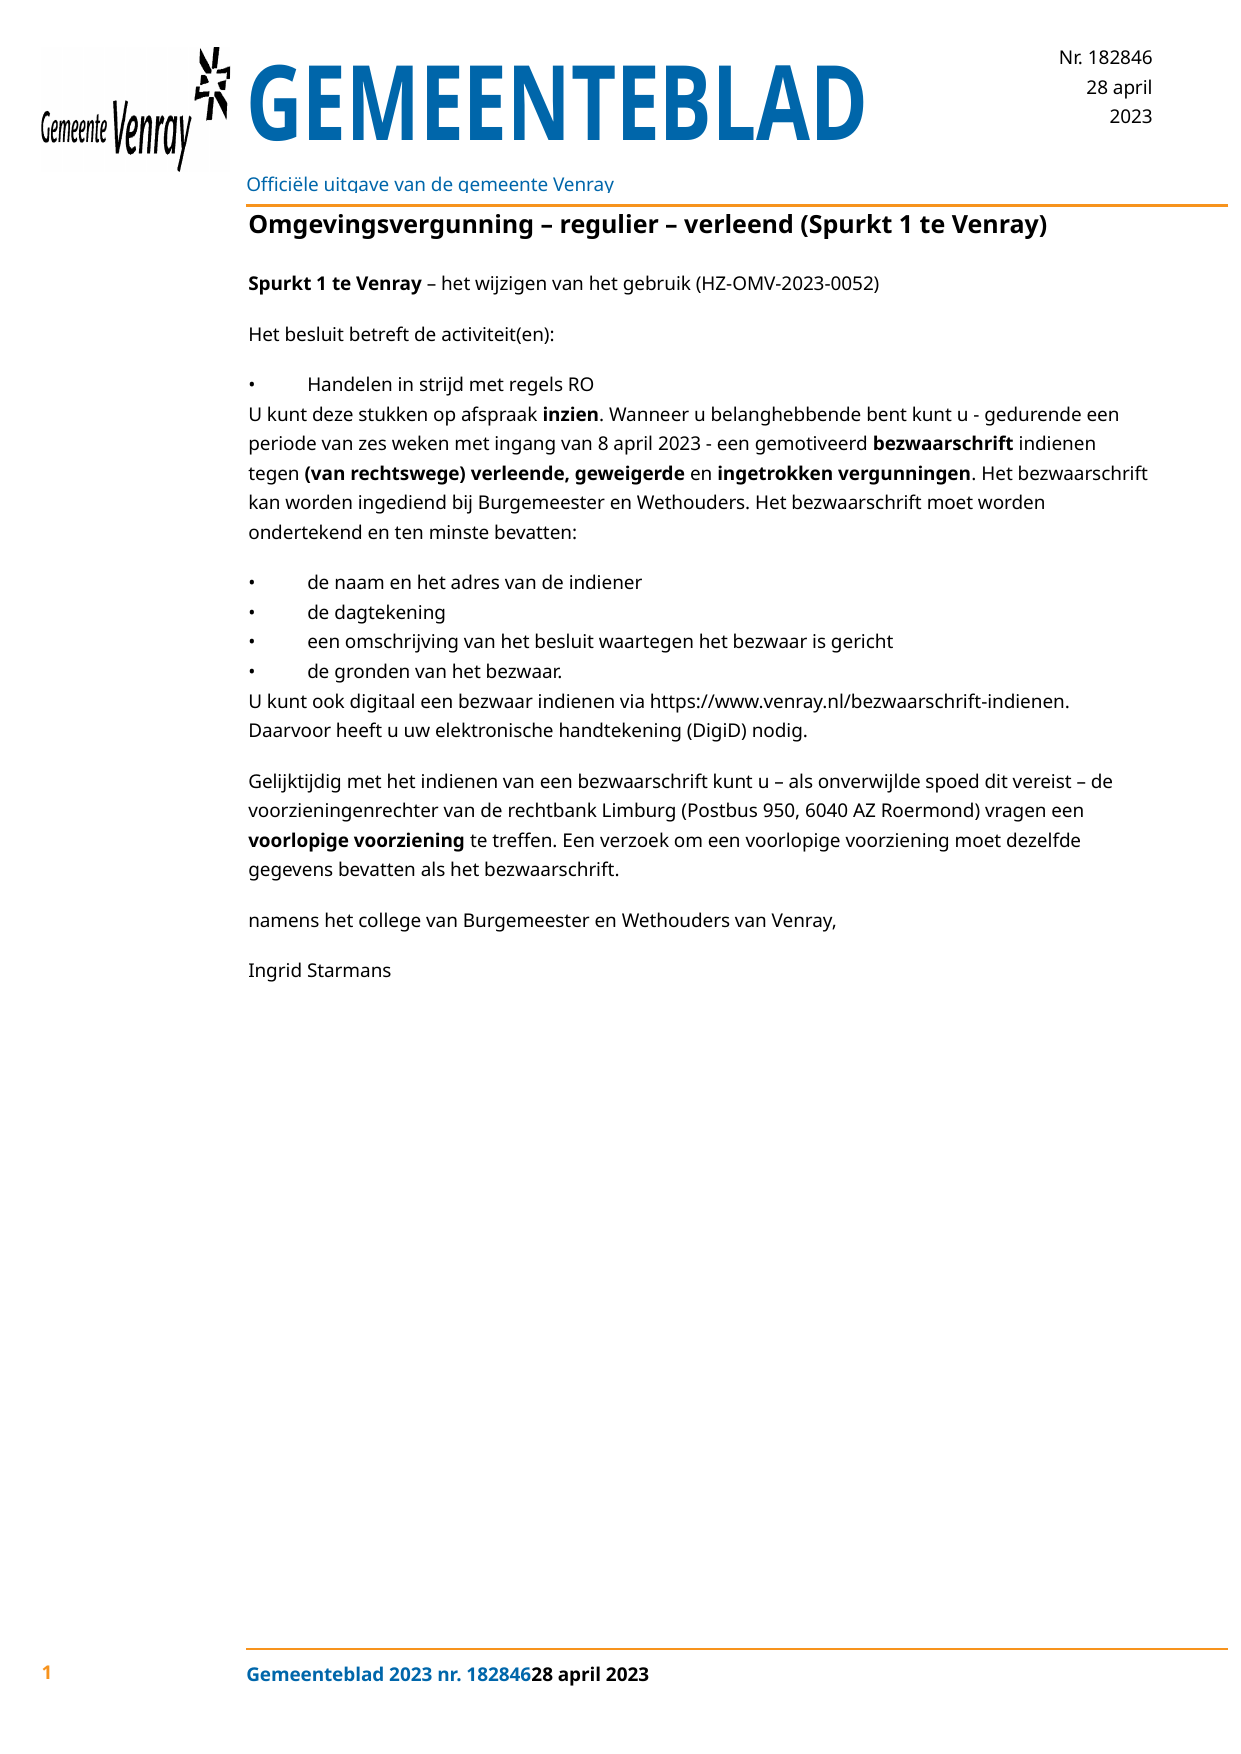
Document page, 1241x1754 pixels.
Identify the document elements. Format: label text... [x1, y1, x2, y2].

list de dagtekening [248, 599, 1152, 625]
list de naam en het adres van de indiener [248, 569, 1152, 595]
list de gronden van het bezwaar. [248, 658, 1152, 684]
list Handelen in strijd met regels RO [248, 371, 1152, 397]
text U kunt ook digitaal een bezwaar indienen via https://www.venray.nl/bezwaarschrift-indienen. Daarvoor heeft u uw elektronische handtekening (DigiD) nodig. [248, 688, 1152, 743]
text Omgevingsvergunning – regulier – verleend (Spurkt 1 te Venray) [248, 207, 1152, 241]
text namens het college van Burgemeester en Wethouders van Venray, [248, 907, 1152, 933]
text Gelijktijdig met het indienen van een bezwaarschrift kunt u – als onverwijlde spoed dit vereist – de voorzieningenrechter van de rechtbank Limburg (Postbus 950, 6040 AZ Roermond) vragen een voorlopige voorziening te treffen. Een verzoek om een voorlopige voorziening moet dezelfde gegevens bevatten als het bezwaarschrift. [248, 768, 1152, 882]
picture [41, 47, 231, 172]
text Ingrid Starmans [248, 957, 1152, 983]
list een omschrijving van het besluit waartegen het bezwaar is gericht [248, 629, 1152, 654]
text Het besluit betreft de activiteit(en): [248, 321, 1152, 346]
text U kunt deze stukken op afspraak inzien. Wanneer u belanghebbende bent kunt u - gedurende een periode van zes weken met ingang van 8 april 2023 - een gemotiveerd bezwaarschrift indienen tegen (van rechtswege) verleende, geweigerde en ingetrokken vergunningen. Het bezwaarschrift kan worden ingediend bij Burgemeester en Wethouders. Het bezwaarschrift moet worden ondertekend en ten minste bevatten: [248, 401, 1152, 545]
text Spurkt 1 te Venray – het wijzigen van het gebruik (HZ-OMV-2023-0052) [248, 270, 1152, 296]
